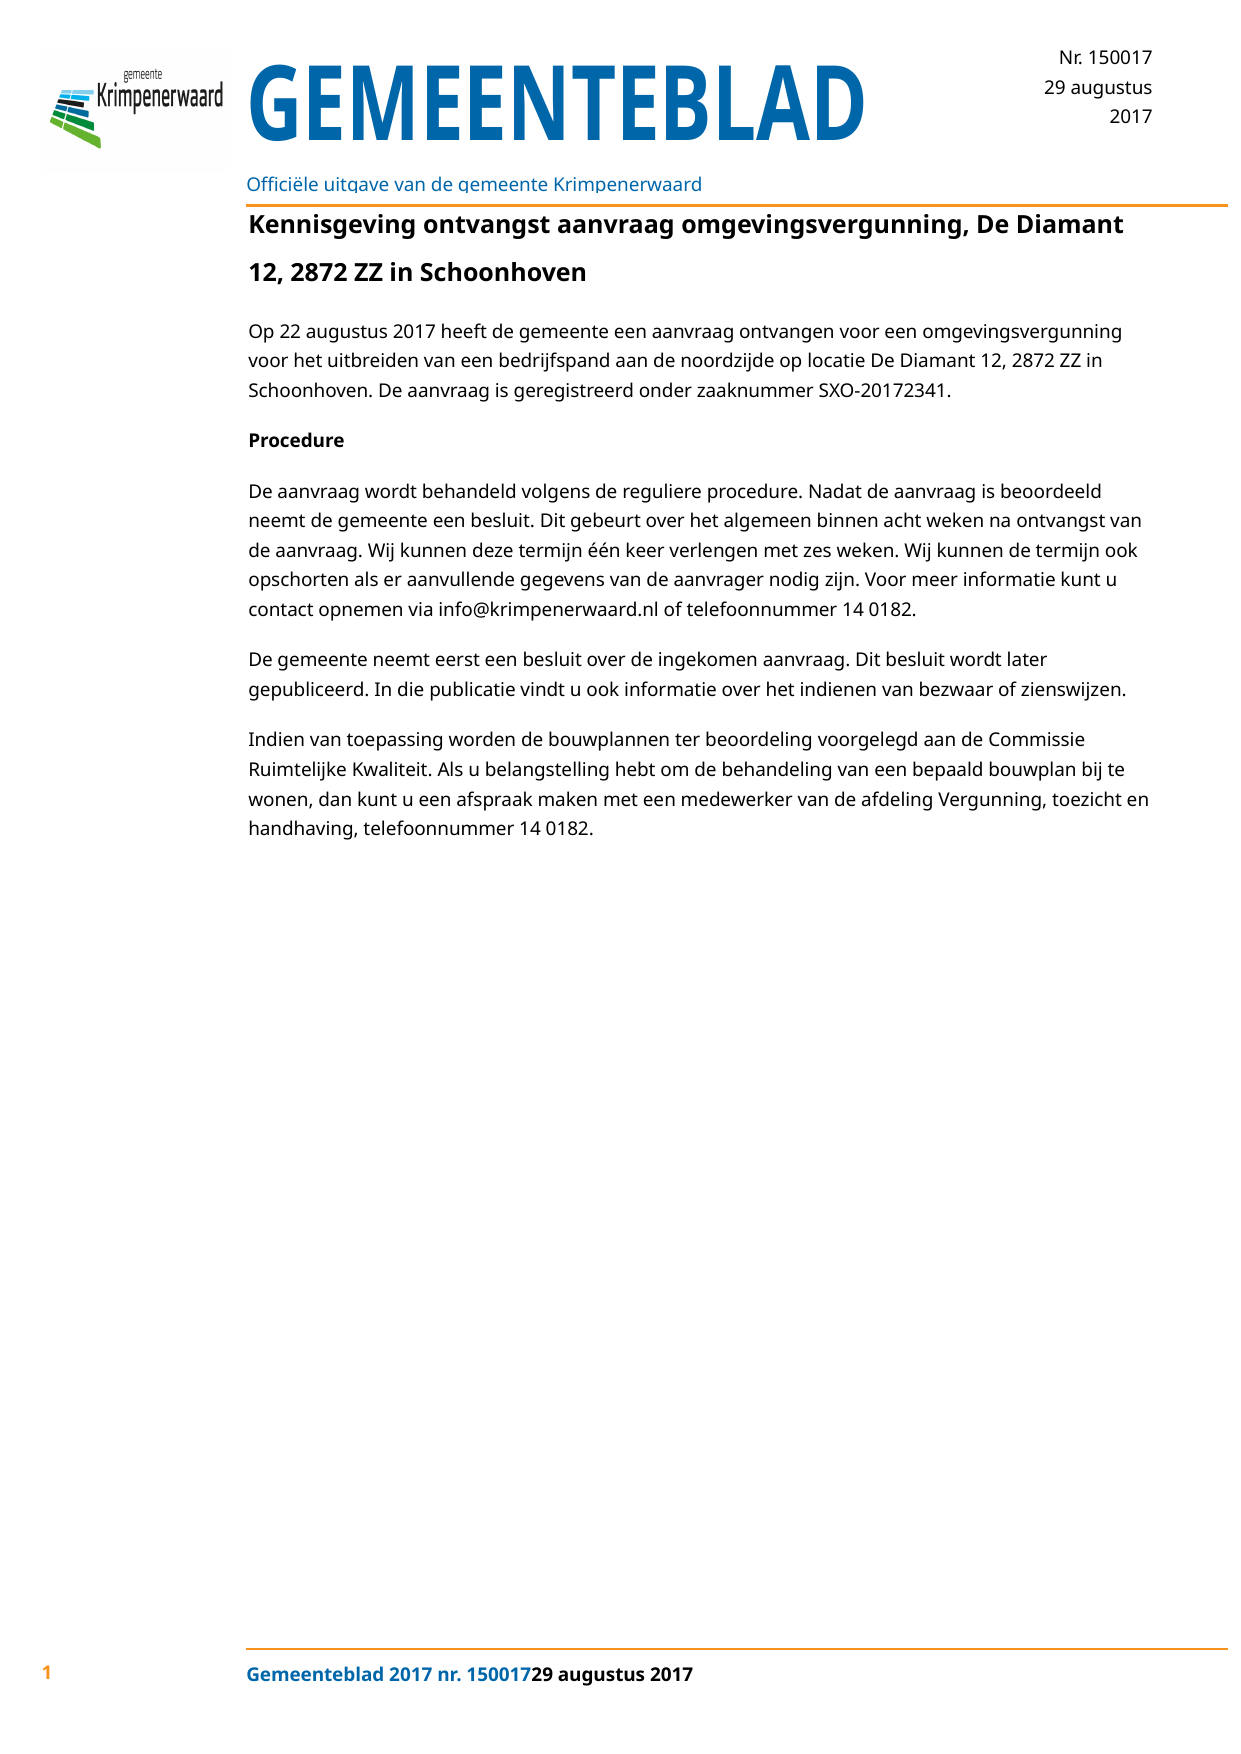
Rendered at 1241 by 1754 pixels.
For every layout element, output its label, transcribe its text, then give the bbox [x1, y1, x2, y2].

picture [41, 47, 231, 172]
text Kennisgeving ontvangst aanvraag omgevingsvergunning, De Diamant 12, 2872 ZZ in Schoonhoven [248, 207, 1152, 288]
text De gemeente neemt eerst een besluit over de ingekomen aanvraag. Dit besluit wordt later gepubliceerd. In die publicatie vindt u ook informatie over het indienen van bezwaar of zienswijzen. [248, 647, 1152, 702]
text Indien van toepassing worden de bouwplannen ter beoordeling voorgelegd aan de Commissie Ruimtelijke Kwaliteit. Als u belangstelling hebt om de behandeling van een bepaald bouwplan bij te wonen, dan kunt u een afspraak maken met een medewerker van de afdeling Vergunning, toezicht en handhaving, telefoonnummer 14 0182. [248, 727, 1152, 841]
text De aanvraag wordt behandeld volgens de reguliere procedure. Nadat de aanvraag is beoordeeld neemt de gemeente een besluit. Dit gebeurt over het algemeen binnen acht weken na ontvangst van de aanvraag. Wij kunnen deze termijn één keer verlengen met zes weken. Wij kunnen de termijn ook opschorten als er aanvullende gegevens van de aanvrager nodig zijn. Voor meer informatie kunt u contact opnemen via info@krimpenerwaard.nl of telefoonnummer 14 0182. [248, 478, 1152, 622]
text Procedure [248, 427, 1152, 453]
text Op 22 augustus 2017 heeft de gemeente een aanvraag ontvangen voor een omgevingsvergunning voor het uitbreiden van een bedrijfspand aan de noordzijde op locatie De Diamant 12, 2872 ZZ in Schoonhoven. De aanvraag is geregistreerd onder zaaknummer SXO-20172341. [248, 318, 1152, 403]
